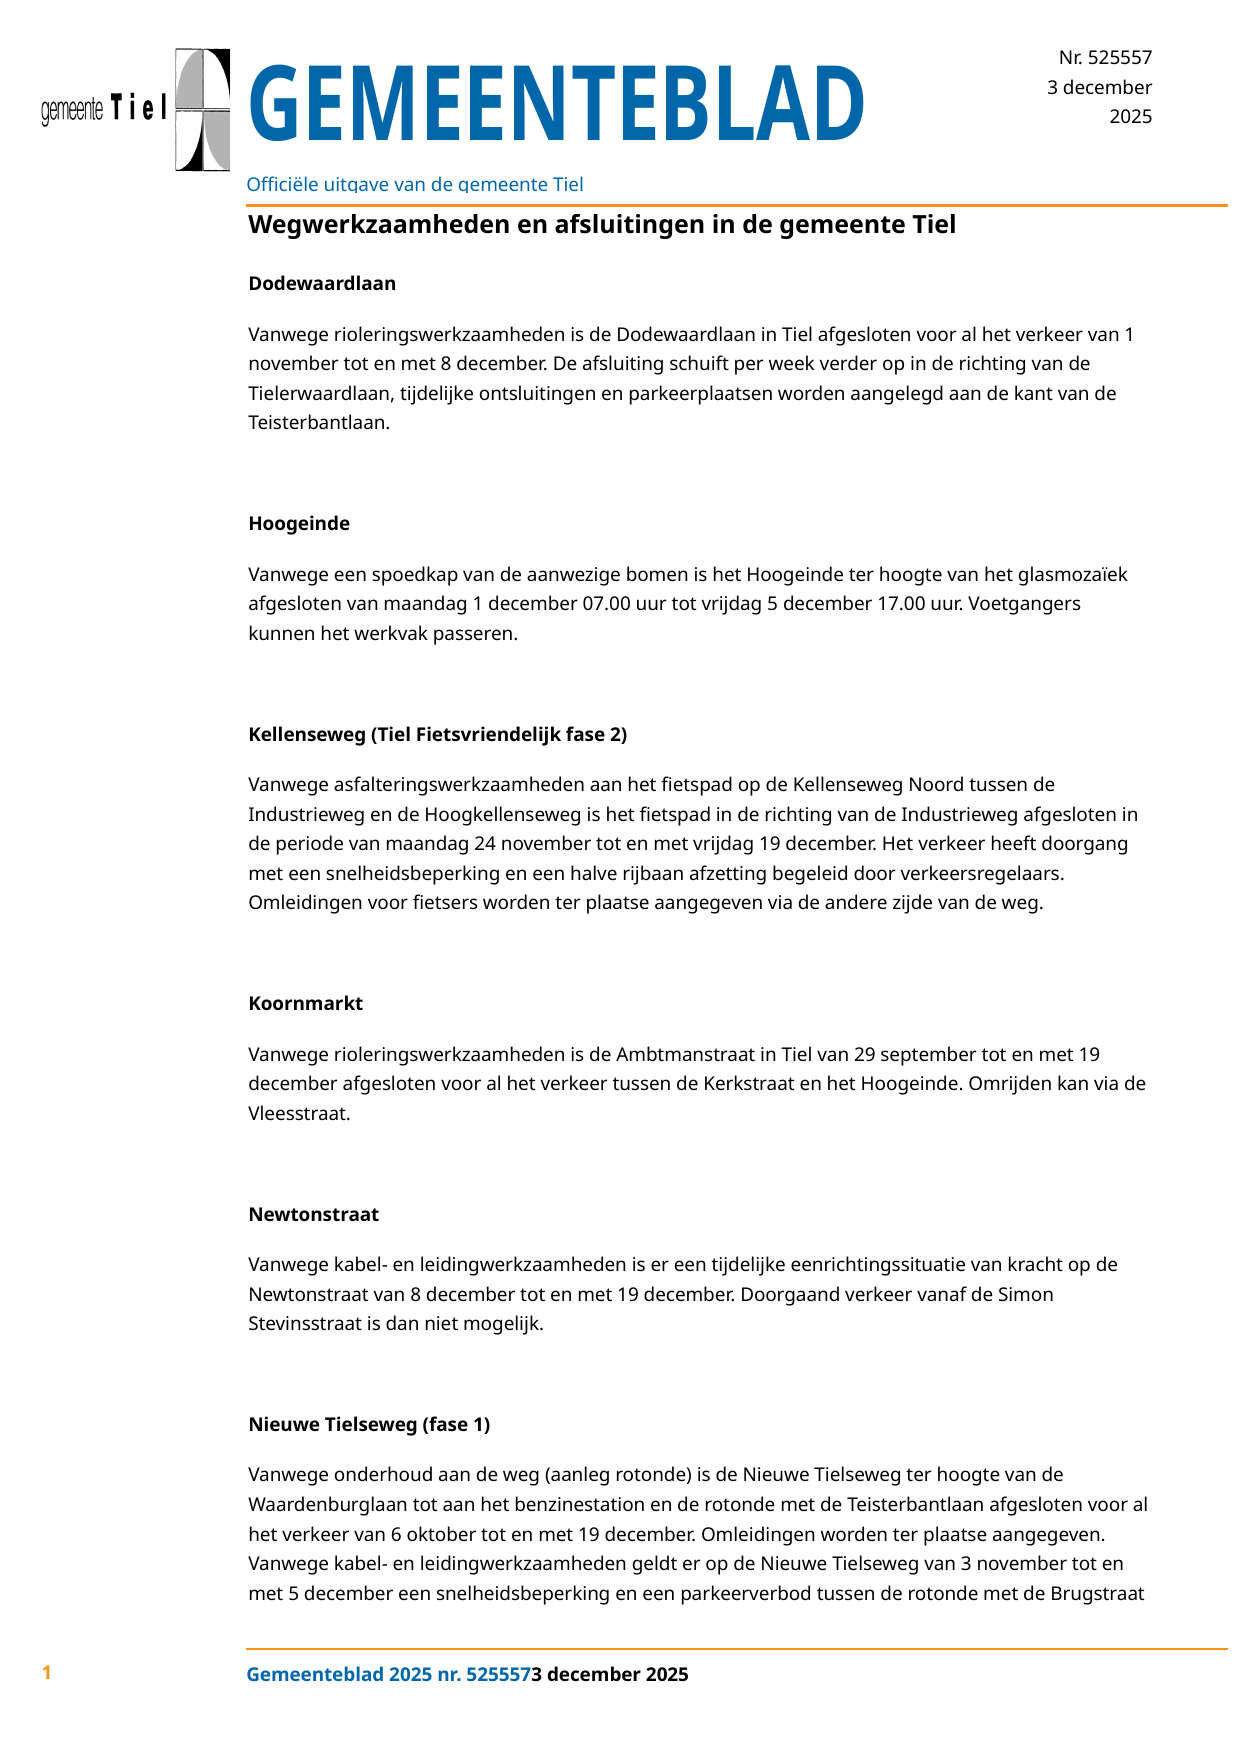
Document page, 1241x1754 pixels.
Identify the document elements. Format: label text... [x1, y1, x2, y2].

text Vanwege rioleringswerkzaamheden is de Dodewaardlaan in Tiel afgesloten voor al het verkeer van 1 november tot en met 8 december. De afsluiting schuift per week verder op in de richting van de Tielerwaardlaan, tijdelijke ontsluitingen en parkeerplaatsen worden aangelegd aan de kant van de Teisterbantlaan. [248, 321, 1152, 435]
text Vanwege een spoedkap van de aanwezige bomen is het Hoogeinde ter hoogte van het glasmozaïek afgesloten van maandag 1 december 07.00 uur tot vrijdag 5 december 17.00 uur. Voetgangers kunnen het werkvak passeren. [248, 561, 1152, 646]
picture [41, 47, 231, 172]
text Vanwege asfalteringswerkzaamheden aan het fietspad op de Kellenseweg Noord tussen de Industrieweg en de Hoogkellenseweg is het fietspad in de richting van de Industrieweg afgesloten in de periode van maandag 24 november tot en met vrijdag 19 december. Het verkeer heeft doorgang met een snelheidsbeperking en een halve rijbaan afzetting begeleid door verkeersregelaars. Omleidingen voor fietsers worden ter plaatse aangegeven via de andere zijde van de weg. [248, 771, 1152, 915]
text Vanwege kabel- en leidingwerkzaamheden is er een tijdelijke eenrichtingssituatie van kracht op de Newtonstraat van 8 december tot en met 19 december. Doorgaand verkeer vanaf de Simon Stevinsstraat is dan niet mogelijk. [248, 1251, 1152, 1336]
text Hoogeinde [248, 510, 1152, 536]
text Nieuwe Tielseweg (fase 1) [248, 1411, 1152, 1437]
text Vanwege onderhoud aan de weg (aanleg rotonde) is de Nieuwe Tielseweg ter hoogte van de Waardenburglaan tot aan het benzinestation en de rotonde met de Teisterbantlaan afgesloten voor al het verkeer van 6 oktober tot en met 19 december. Omleidingen worden ter plaatse aangegeven. Vanwege kabel- en leidingwerkzaamheden geldt er op de Nieuwe Tielseweg van 3 november tot en met 5 december een snelheidsbeperking en een parkeerverbod tussen de rotonde met de Brugstraat [248, 1462, 1152, 1606]
text Wegwerkzaamheden en afsluitingen in de gemeente Tiel [248, 207, 1152, 241]
text Vanwege rioleringswerkzaamheden is de Ambtmanstraat in Tiel van 29 september tot en met 19 december afgesloten voor al het verkeer tussen de Kerkstraat en het Hoogeinde. Omrijden kan via de Vleesstraat. [248, 1041, 1152, 1126]
text Kellenseweg (Tiel Fietsvriendelijk fase 2) [248, 721, 1152, 746]
text Koornmarkt [248, 990, 1152, 1016]
text Newtonstraat [248, 1201, 1152, 1226]
text Dodewaardlaan [248, 270, 1152, 296]
